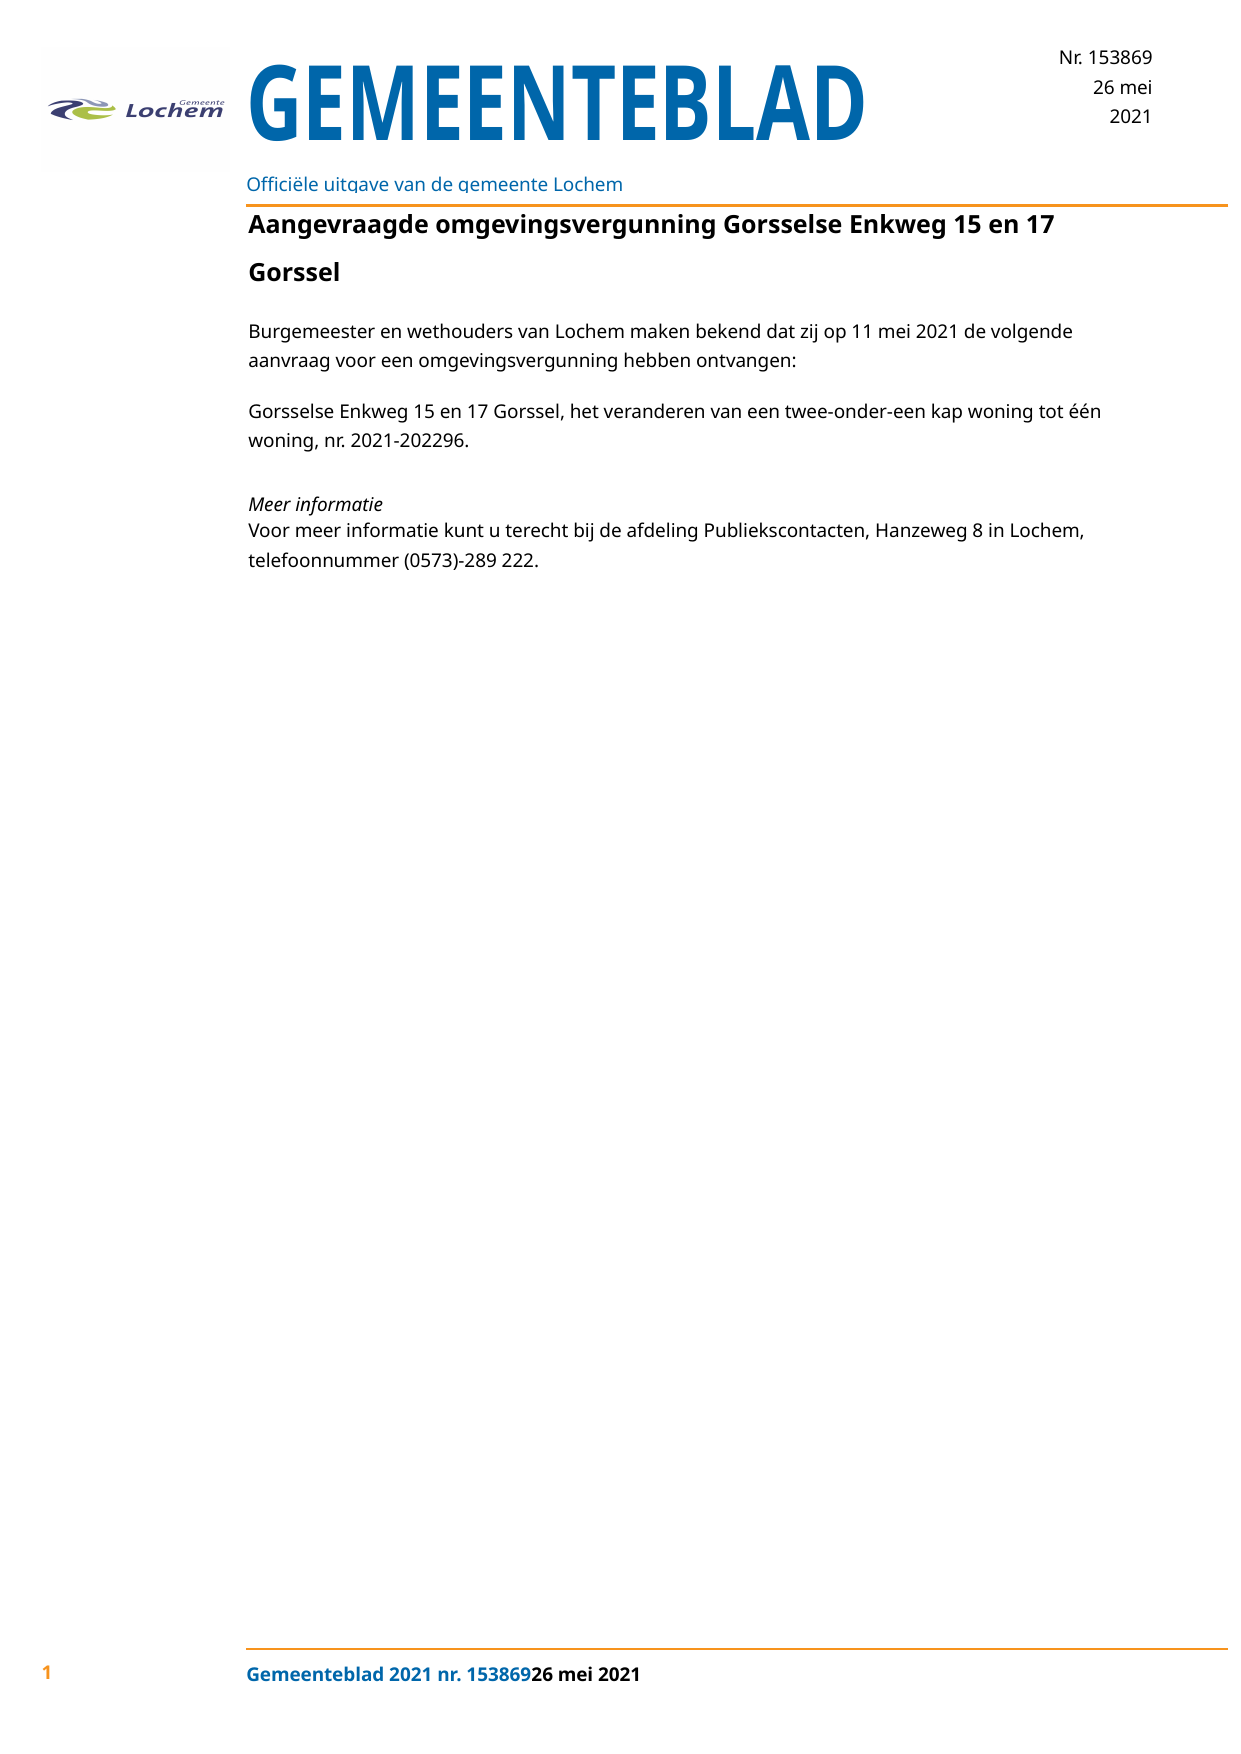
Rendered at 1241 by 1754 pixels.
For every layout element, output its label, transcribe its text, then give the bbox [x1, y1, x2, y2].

text Aangevraagde omgevingsvergunning Gorsselse Enkweg 15 en 17 Gorssel [248, 207, 1152, 288]
text Gorsselse Enkweg 15 en 17 Gorssel, het veranderen van een twee-onder-een kap woning tot één woning, nr. 2021-202296. [248, 398, 1152, 453]
picture [41, 47, 231, 172]
text Burgemeester en wethouders van Lochem maken bekend dat zij op 11 mei 2021 de volgende aanvraag voor een omgevingsvergunning hebben ontvangen: [248, 318, 1152, 373]
text Meer informatie [248, 491, 1152, 517]
text Voor meer informatie kunt u terecht bij de afdeling Publiekscontacten, Hanzeweg 8 in Lochem, telefoonnummer (0573)-289 222. [248, 517, 1152, 572]
